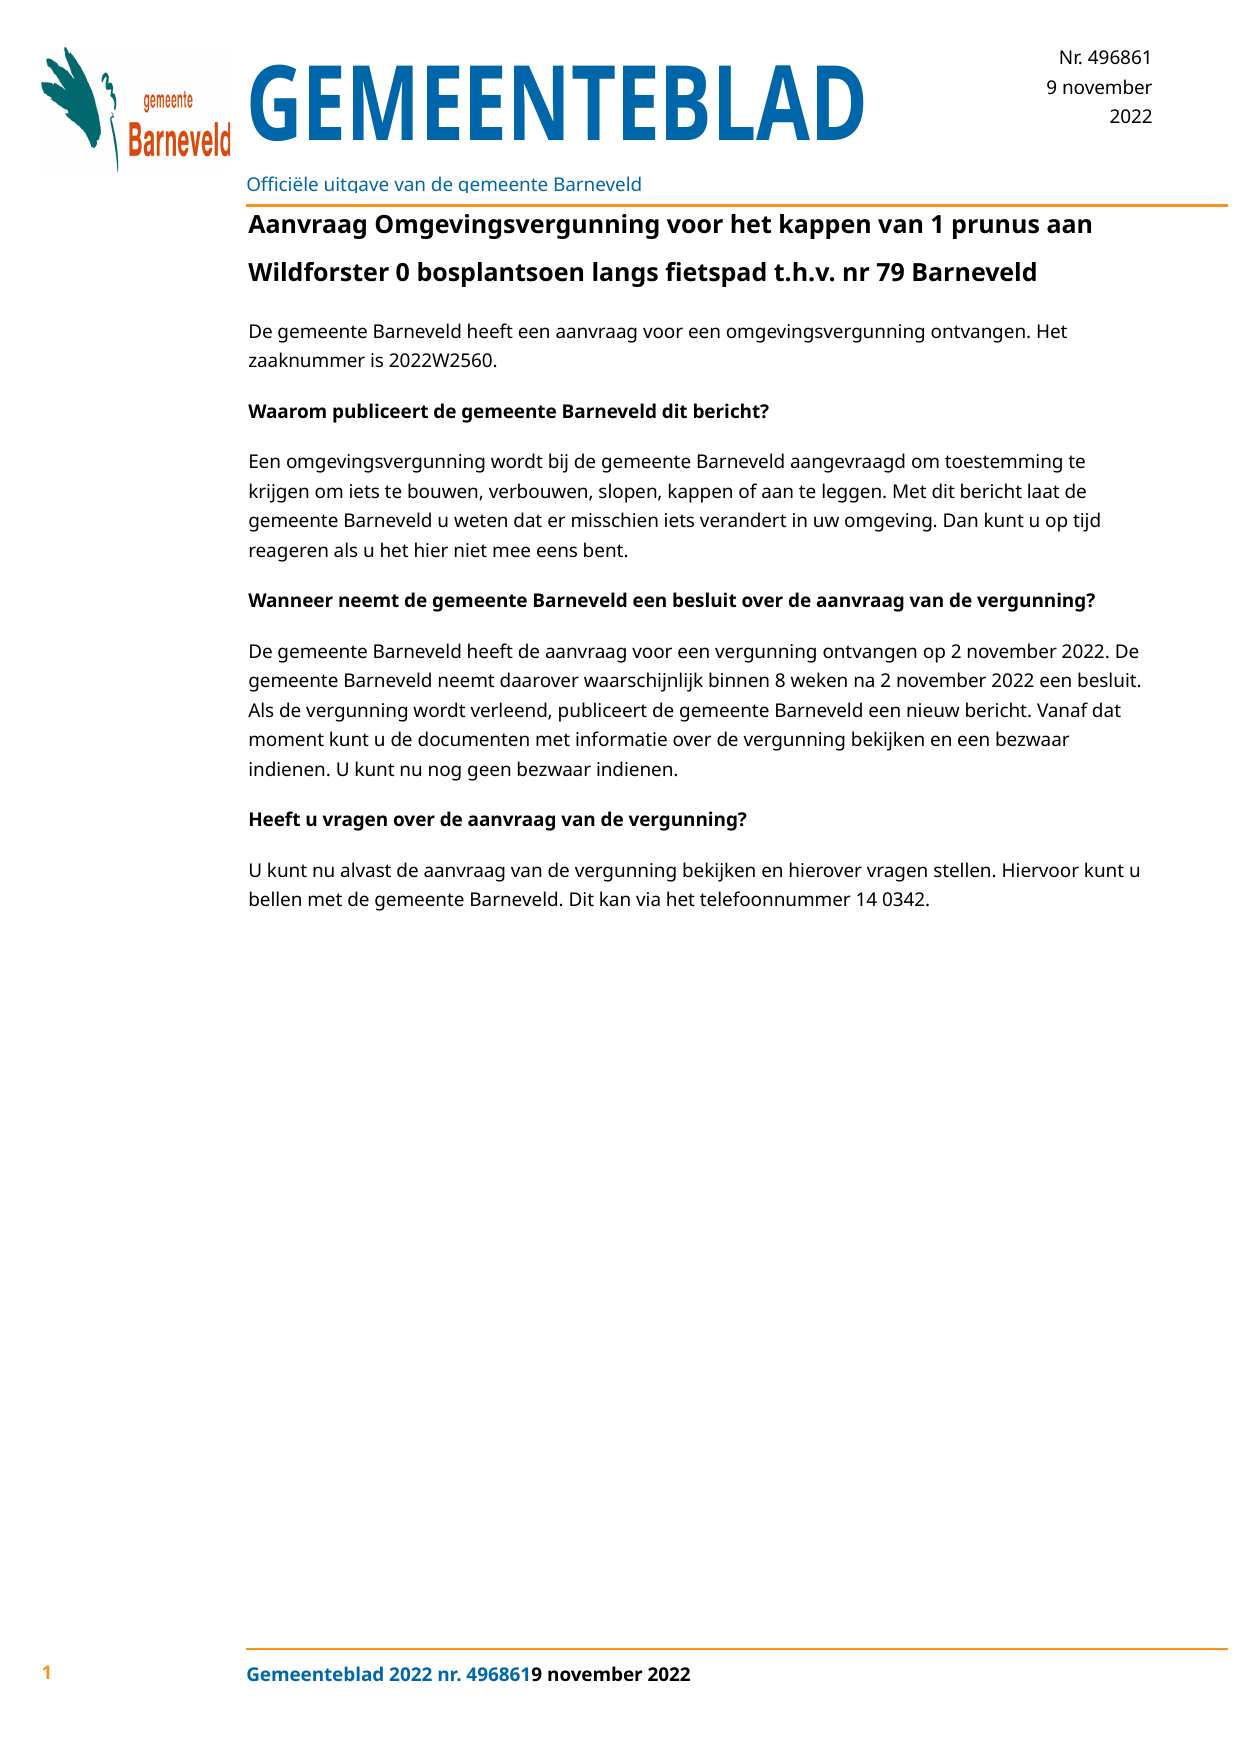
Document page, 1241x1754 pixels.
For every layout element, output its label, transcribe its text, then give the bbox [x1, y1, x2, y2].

text De gemeente Barneveld heeft de aanvraag voor een vergunning ontvangen op 2 november 2022. De gemeente Barneveld neemt daarover waarschijnlijk binnen 8 weken na 2 november 2022 een besluit. Als de vergunning wordt verleend, publiceert de gemeente Barneveld een nieuw bericht. Vanaf dat moment kunt u de documenten met informatie over de vergunning bekijken en een bezwaar indienen. U kunt nu nog geen bezwaar indienen. [248, 638, 1152, 782]
text Een omgevingsvergunning wordt bij de gemeente Barneveld aangevraagd om toestemming te krijgen om iets te bouwen, verbouwen, slopen, kappen of aan te leggen. Met dit bericht laat de gemeente Barneveld u weten dat er misschien iets verandert in uw omgeving. Dan kunt u op tijd reageren als u het hier niet mee eens bent. [248, 448, 1152, 563]
text Waarom publiceert de gemeente Barneveld dit bericht? [248, 398, 1152, 424]
picture [41, 47, 231, 172]
text Wanneer neemt de gemeente Barneveld een besluit over de aanvraag van de vergunning? [248, 587, 1152, 613]
text U kunt nu alvast de aanvraag van de vergunning bekijken en hierover vragen stellen. Hiervoor kunt u bellen met de gemeente Barneveld. Dit kan via het telefoonnummer 14 0342. [248, 857, 1152, 912]
text De gemeente Barneveld heeft een aanvraag voor een omgevingsvergunning ontvangen. Het zaaknummer is 2022W2560. [248, 318, 1152, 373]
text Aanvraag Omgevingsvergunning voor het kappen van 1 prunus aan Wildforster 0 bosplantsoen langs fietspad t.h.v. nr 79 Barneveld [248, 207, 1152, 288]
text Heeft u vragen over de aanvraag van de vergunning? [248, 807, 1152, 832]
